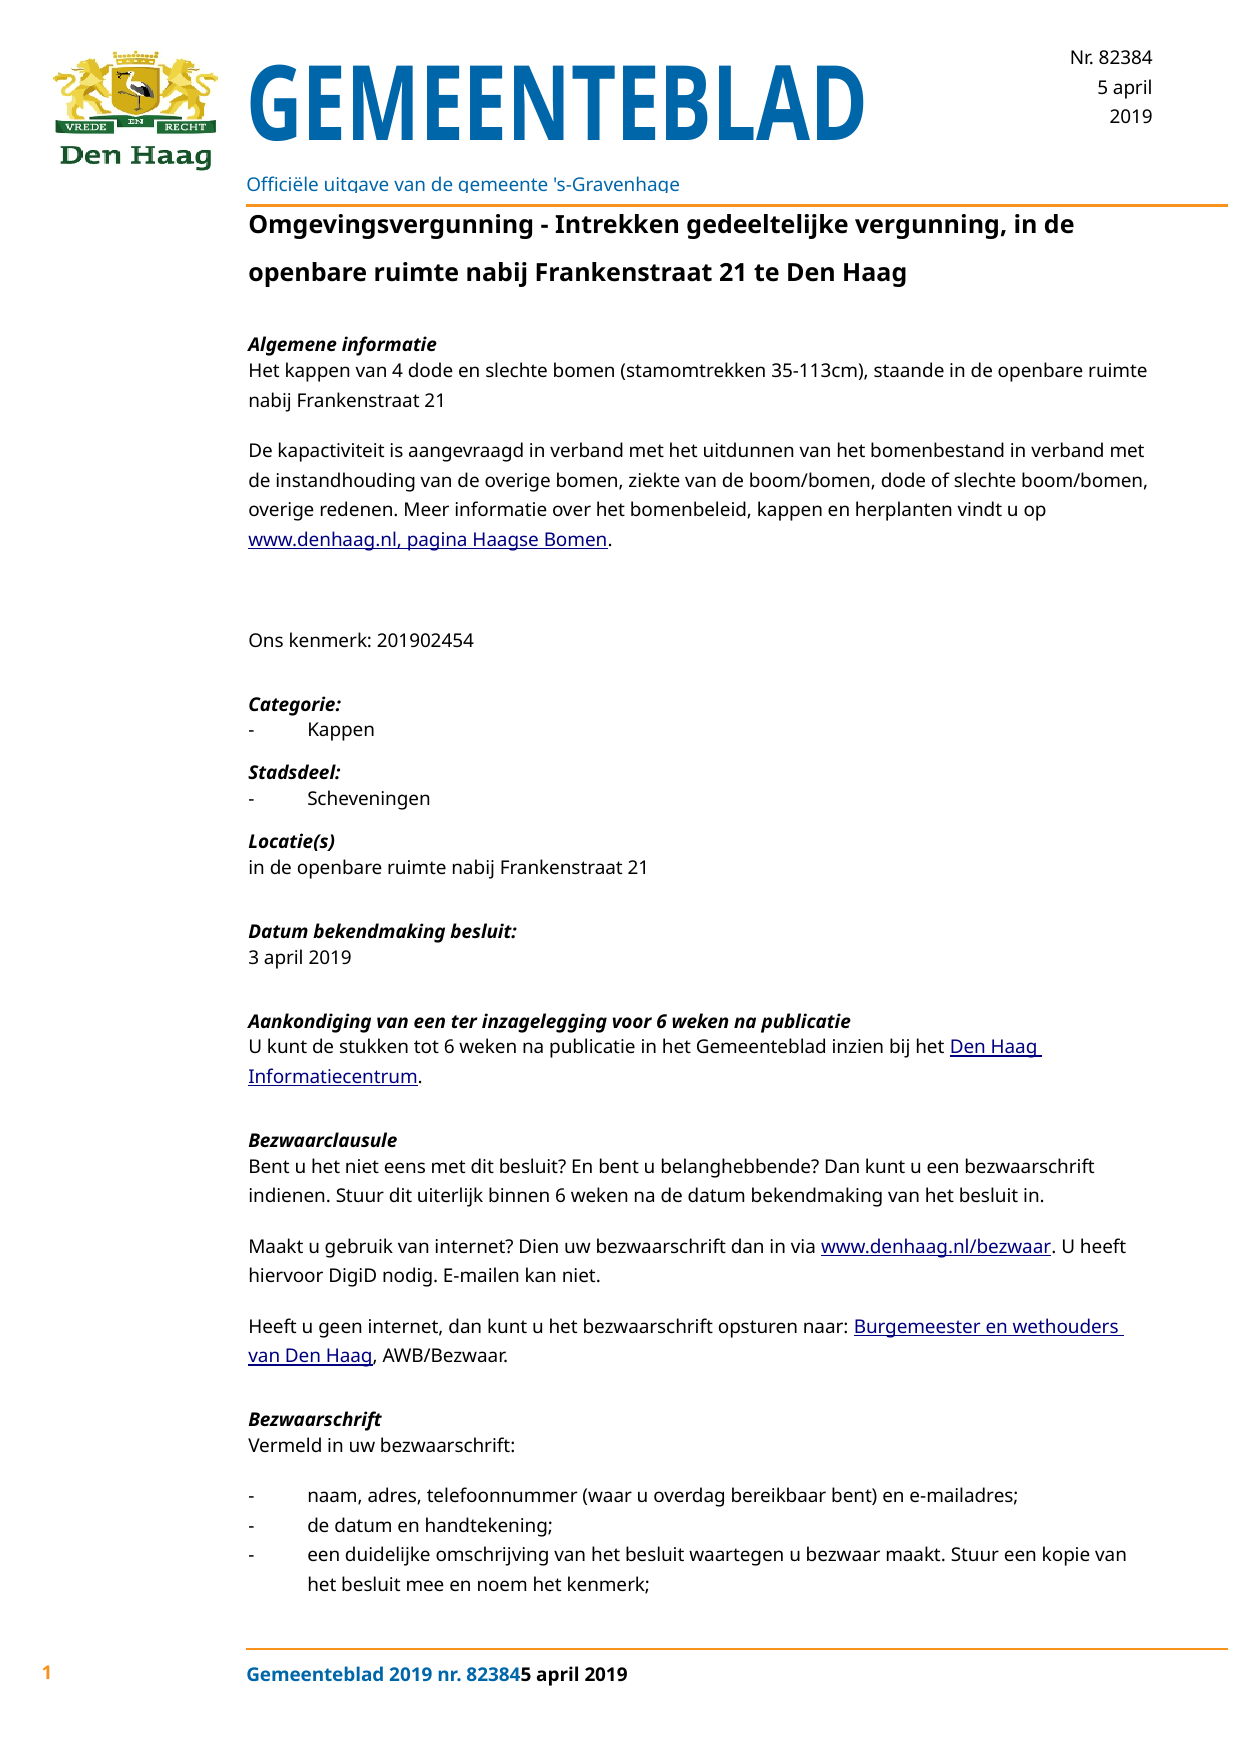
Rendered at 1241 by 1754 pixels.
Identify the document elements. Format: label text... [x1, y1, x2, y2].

text Datum bekendmaking besluit: [248, 918, 1152, 944]
text Het kappen van 4 dode en slechte bomen (stamomtrekken 35-113cm), staande in de openbare ruimte nabij Frankenstraat 21 [248, 357, 1152, 412]
picture [41, 47, 231, 172]
list de datum en handtekening; [248, 1512, 1152, 1538]
text Heeft u geen internet, dan kunt u het bezwaarschrift opsturen naar: Burgemeester en wethouders van Den Haag, AWB/Bezwaar. [248, 1313, 1152, 1368]
text Ons kenmerk: 201902454 [248, 627, 1152, 652]
list Scheveningen [248, 785, 1152, 811]
text De kapactiviteit is aangevraagd in verband met het uitdunnen van het bomenbestand in verband met de instandhouding van de overige bomen, ziekte van de boom/bomen, dode of slechte boom/bomen, overige redenen. Meer informatie over het bomenbeleid, kappen en herplanten vindt u op www.denhaag.nl, pagina Haagse Bomen. [248, 437, 1152, 552]
text in de openbare ruimte nabij Frankenstraat 21 [248, 854, 1152, 880]
text Bezwaarschrift [248, 1406, 1152, 1432]
text Bent u het niet eens met dit besluit? En bent u belanghebbende? Dan kunt u een bezwaarschrift indienen. Stuur dit uiterlijk binnen 6 weken na de datum bekendmaking van het besluit in. [248, 1153, 1152, 1208]
text Maakt u gebruik van internet? Dien uw bezwaarschrift dan in via www.denhaag.nl/bezwaar. U heeft hiervoor DigiD nodig. E-mailen kan niet. [248, 1233, 1152, 1288]
list een duidelijke omschrijving van het besluit waartegen u bezwaar maakt. Stuur een kopie van het besluit mee en noem het kenmerk; [248, 1542, 1152, 1597]
list naam, adres, telefoonnummer (waar u overdag bereikbaar bent) en e-mailadres; [248, 1482, 1152, 1508]
text 3 april 2019 [248, 944, 1152, 969]
text Vermeld in uw bezwaarschrift: [248, 1432, 1152, 1458]
text Categorie: [248, 691, 1152, 716]
text Locatie(s) [248, 828, 1152, 854]
text Bezwaarclausule [248, 1127, 1152, 1153]
text Omgevingsvergunning - Intrekken gedeeltelijke vergunning, in de openbare ruimte nabij Frankenstraat 21 te Den Haag [248, 207, 1152, 288]
text Algemene informatie [248, 331, 1152, 357]
text Aankondiging van een ter inzagelegging voor 6 weken na publicatie [248, 1008, 1152, 1033]
list Kappen [248, 716, 1152, 742]
text Stadsdeel: [248, 759, 1152, 785]
text U kunt de stukken tot 6 weken na publicatie in het Gemeenteblad inzien bij het Den Haag Informatiecentrum. [248, 1033, 1152, 1089]
